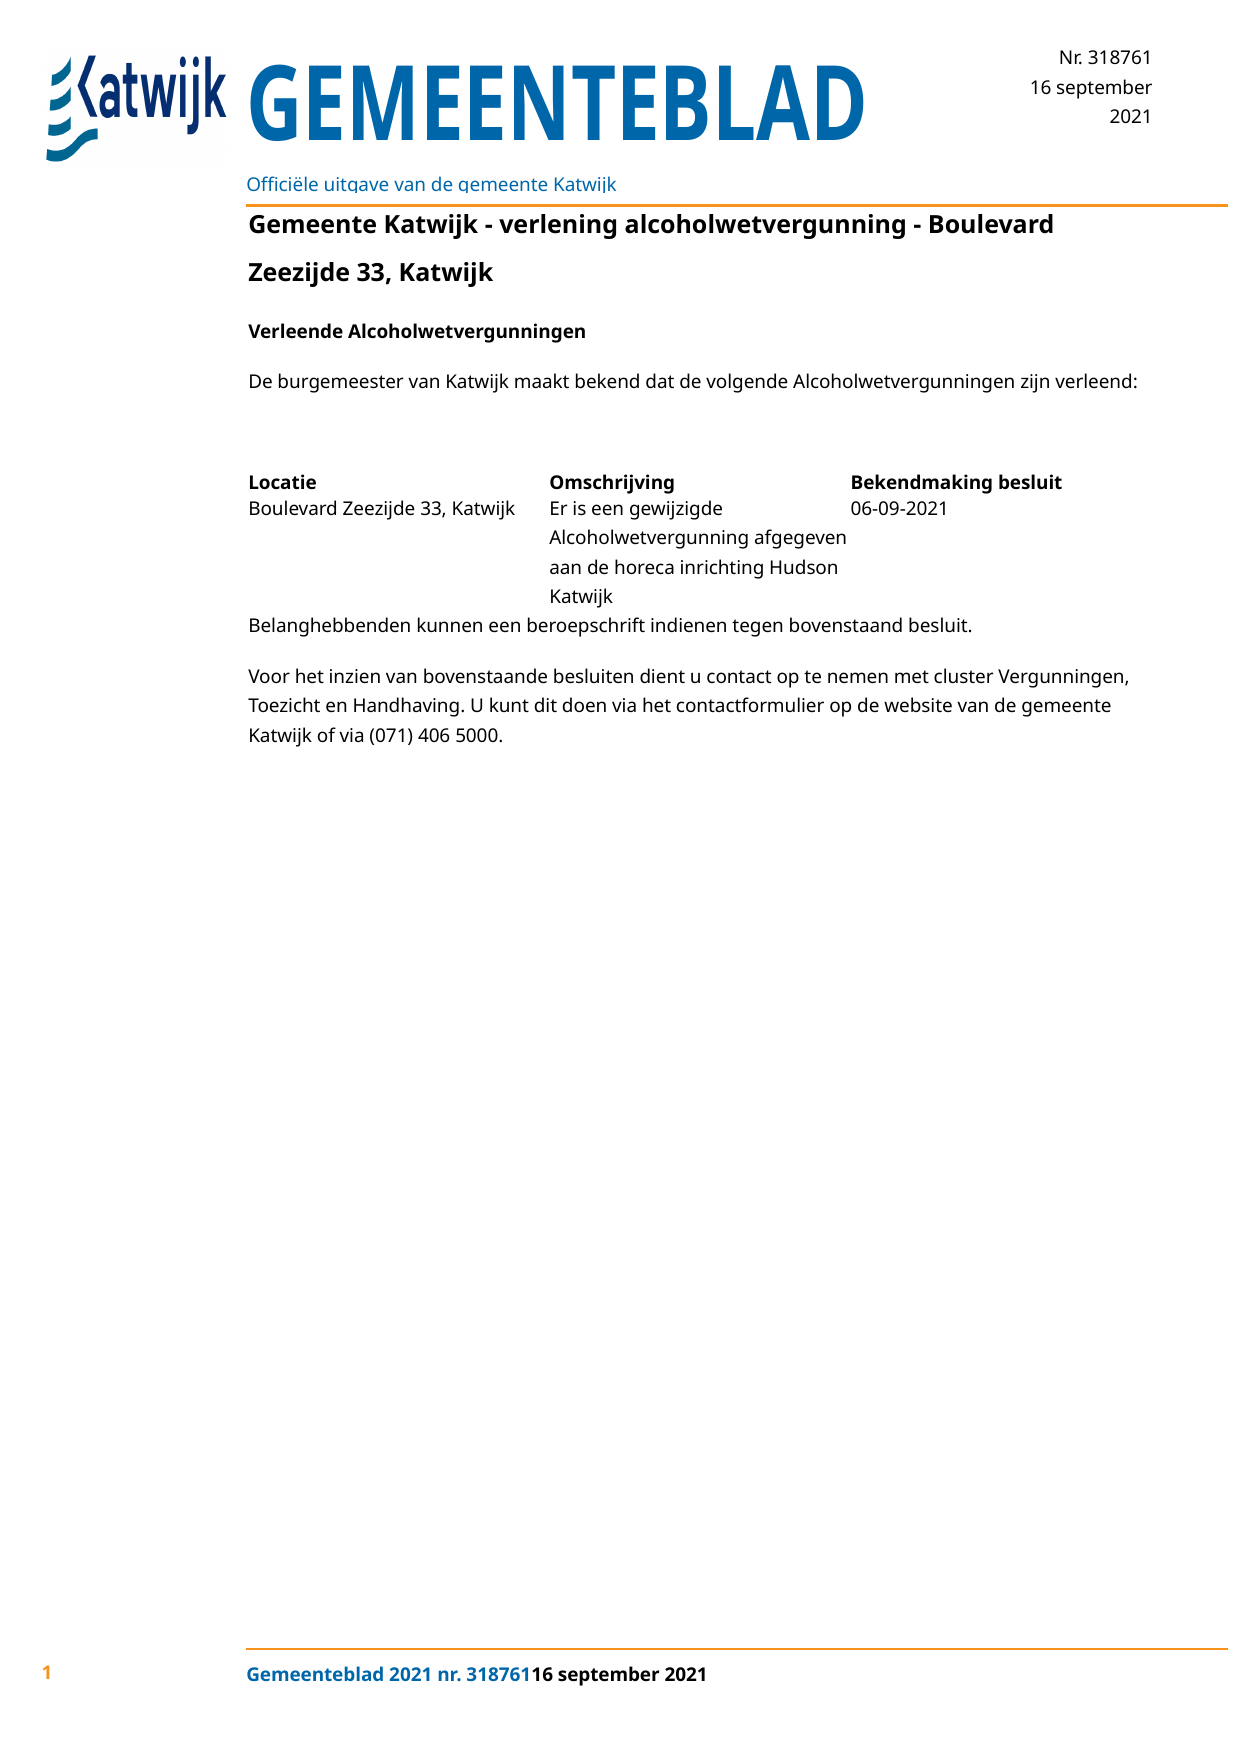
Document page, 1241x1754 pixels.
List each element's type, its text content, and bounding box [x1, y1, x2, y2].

table_header Locatie [248, 469, 549, 495]
table_header Omschrijving [549, 469, 850, 495]
text Voor het inzien van bovenstaande besluiten dient u contact op te nemen met cluster Vergunningen, Toezicht en Handhaving. U kunt dit doen via het contactformulier op de website van de gemeente Katwijk of via (071) 406 5000. [248, 663, 1152, 748]
table_cell Boulevard Zeezijde 33, Katwijk [248, 495, 549, 609]
text De burgemeester van Katwijk maakt bekend dat de volgende Alcoholwetvergunningen zijn verleend: [248, 368, 1152, 394]
text Belanghebbenden kunnen een beroepschrift indienen tegen bovenstaand besluit. [248, 613, 1152, 638]
table_cell 06-09-2021 [850, 495, 1152, 609]
picture [41, 47, 231, 172]
text Gemeente Katwijk - verlening alcoholwetvergunning - Boulevard Zeezijde 33, Katwijk [248, 207, 1152, 288]
text Verleende Alcoholwetvergunningen [248, 318, 1152, 344]
table_cell Er is een gewijzigde Alcoholwetvergunning afgegeven aan de horeca inrichting Hudson Katwijk [549, 495, 850, 609]
table_header Bekendmaking besluit [850, 469, 1152, 495]
